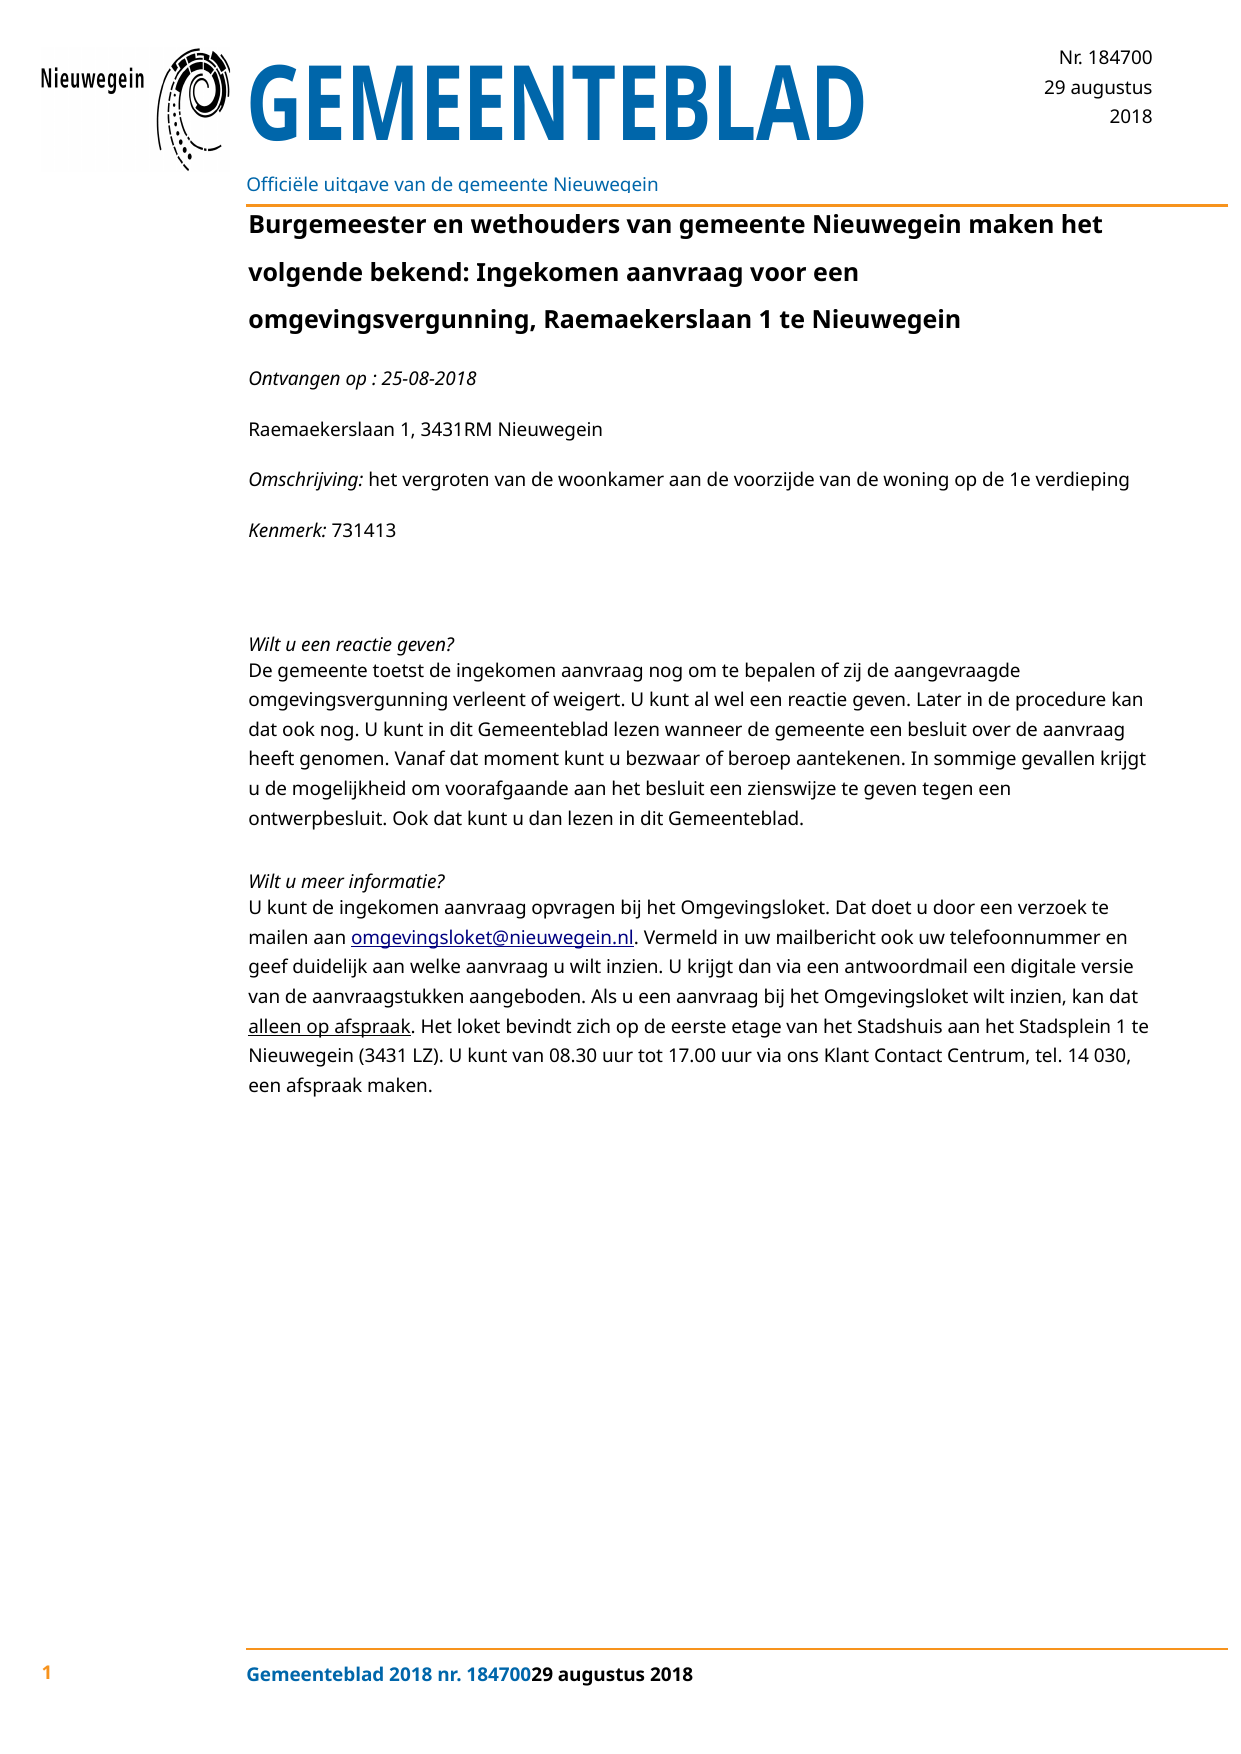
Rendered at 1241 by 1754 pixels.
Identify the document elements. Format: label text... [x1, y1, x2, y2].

text U kunt de ingekomen aanvraag opvragen bij het Omgevingsloket. Dat doet u door een verzoek te mailen aan omgevingsloket@nieuwegein.nl. Vermeld in uw mailbericht ook uw telefoonnummer en geef duidelijk aan welke aanvraag u wilt inzien. U krijgt dan via een antwoordmail een digitale versie van de aanvraagstukken aangeboden. Als u een aanvraag bij het Omgevingsloket wilt inzien, kan dat alleen op afspraak. Het loket bevindt zich op de eerste etage van het Stadshuis aan het Stadsplein 1 te Nieuwegein (3431 LZ). U kunt van 08.30 uur tot 17.00 uur via ons Klant Contact Centrum, tel. 14 030, een afspraak maken. [248, 894, 1152, 1098]
text Omschrijving: het vergroten van de woonkamer aan de voorzijde van de woning op de 1e verdieping [248, 466, 1152, 492]
text Burgemeester en wethouders van gemeente Nieuwegein maken het volgende bekend: Ingekomen aanvraag voor een omgevingsvergunning, Raemaekerslaan 1 te Nieuwegein [248, 207, 1152, 336]
text Wilt u meer informatie? [248, 869, 1152, 894]
text Raemaekerslaan 1, 3431RM Nieuwegein [248, 416, 1152, 442]
text Kenmerk: 731413 [248, 517, 1152, 542]
picture [41, 47, 231, 172]
text De gemeente toetst de ingekomen aanvraag nog om te bepalen of zij de aangevraagde omgevingsvergunning verleent of weigert. U kunt al wel een reactie geven. Later in de procedure kan dat ook nog. U kunt in dit Gemeenteblad lezen wanneer de gemeente een besluit over de aanvraag heeft genomen. Vanaf dat moment kunt u bezwaar of beroep aantekenen. In sommige gevallen krijgt u de mogelijkheid om voorafgaande aan het besluit een zienswijze te geven tegen een ontwerpbesluit. Ook dat kunt u dan lezen in dit Gemeenteblad. [248, 657, 1152, 831]
text Ontvangen op : 25-08-2018 [248, 366, 1152, 391]
text Wilt u een reactie geven? [248, 631, 1152, 657]
